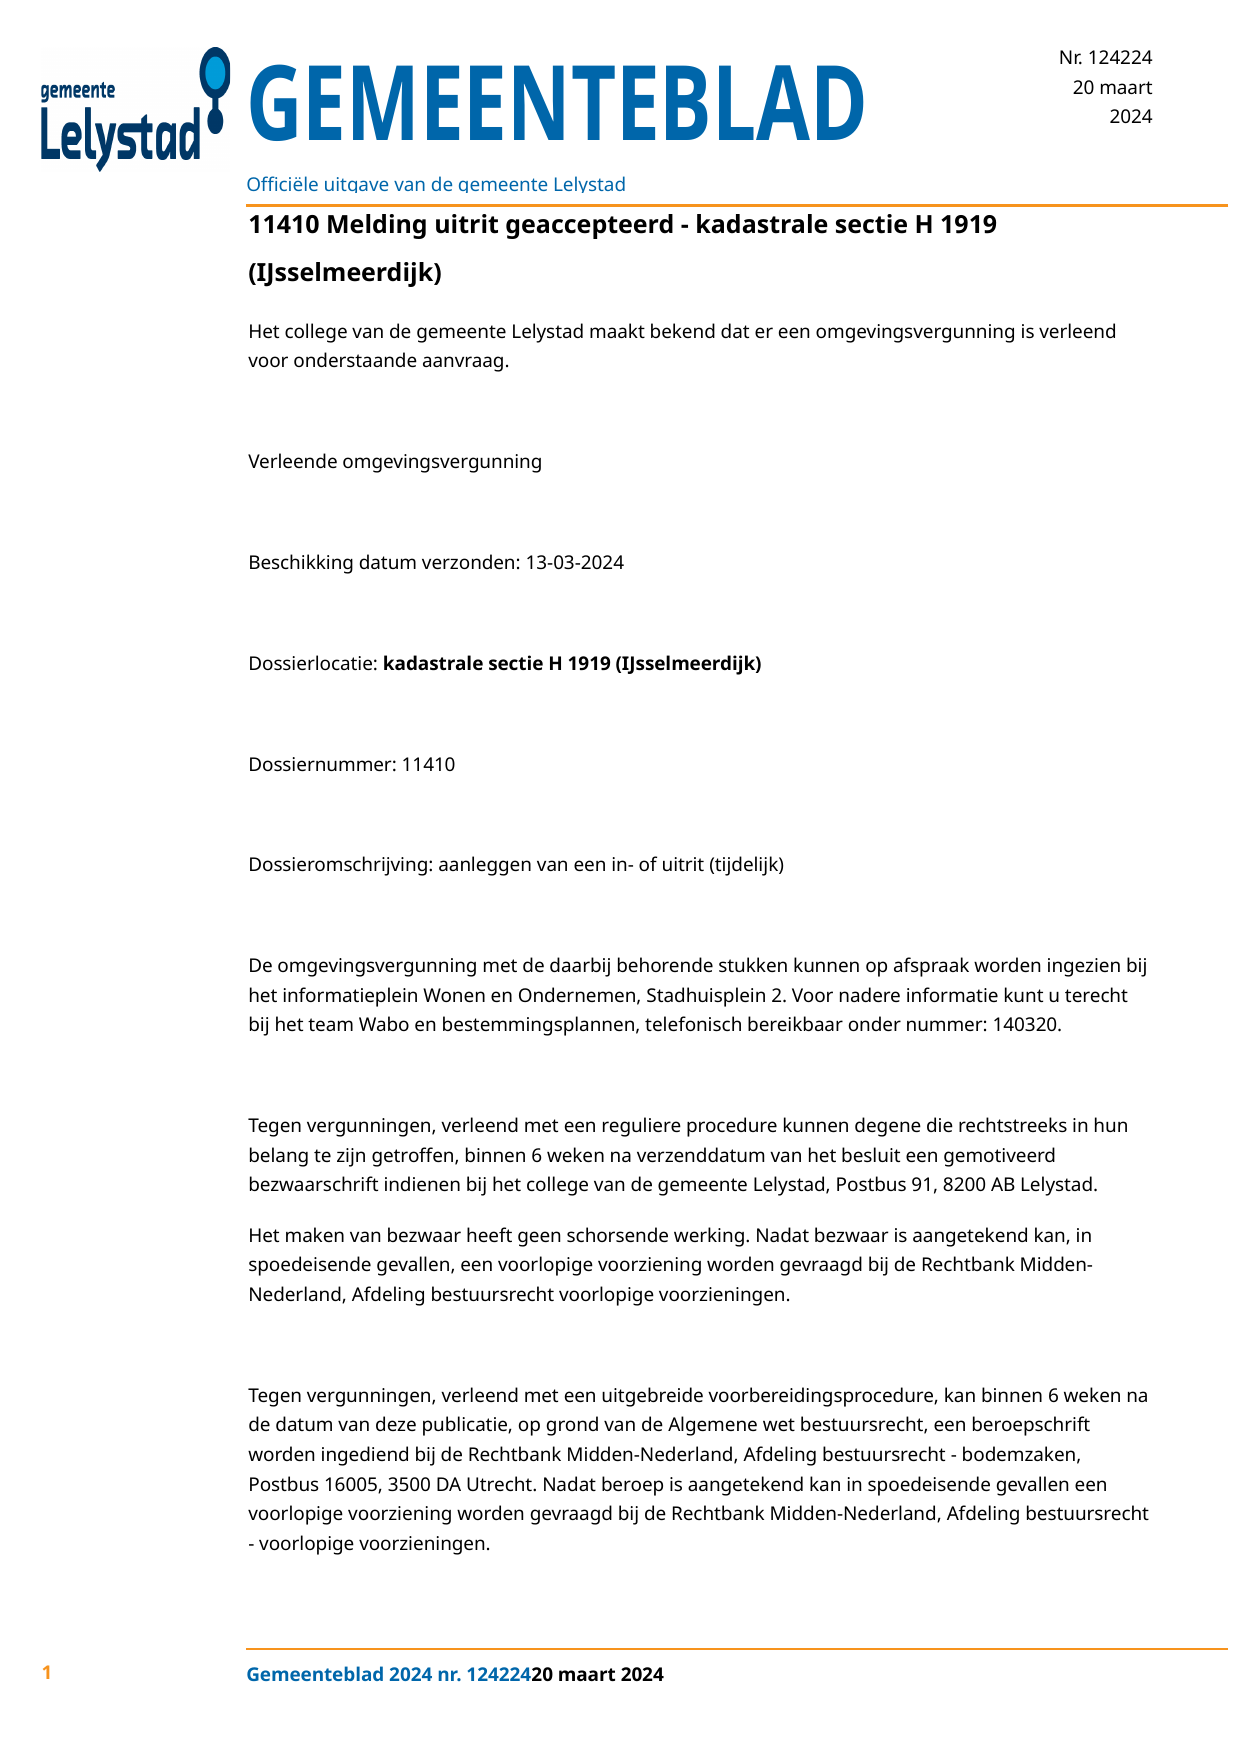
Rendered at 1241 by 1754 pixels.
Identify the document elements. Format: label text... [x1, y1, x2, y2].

text Tegen vergunningen, verleend met een reguliere procedure kunnen degene die rechtstreeks in hun belang te zijn getroffen, binnen 6 weken na verzenddatum van het besluit een gemotiveerd bezwaarschrift indienen bij het college van de gemeente Lelystad, Postbus 91, 8200 AB Lelystad. [248, 1112, 1152, 1197]
text Dossiernummer: 11410 [248, 751, 1152, 777]
text Beschikking datum verzonden: 13-03-2024 [248, 549, 1152, 575]
text Tegen vergunningen, verleend met een uitgebreide voorbereidingsprocedure, kan binnen 6 weken na de datum van deze publicatie, op grond van de Algemene wet bestuursrecht, een beroepschrift worden ingediend bij de Rechtbank Midden-Nederland, Afdeling bestuursrecht - bodemzaken, Postbus 16005, 3500 DA Utrecht. Nadat beroep is aangetekend kan in spoedeisende gevallen een voorlopige voorziening worden gevraagd bij de Rechtbank Midden-Nederland, Afdeling bestuursrecht - voorlopige voorzieningen. [248, 1382, 1152, 1556]
text Dossierlocatie: kadastrale sectie H 1919 (IJsselmeerdijk) [248, 650, 1152, 676]
text Het college van de gemeente Lelystad maakt bekend dat er een omgevingsvergunning is verleend voor onderstaande aanvraag. [248, 318, 1152, 373]
text 11410 Melding uitrit geaccepteerd - kadastrale sectie H 1919 (IJsselmeerdijk) [248, 207, 1152, 288]
picture [41, 47, 231, 172]
text Verleende omgevingsvergunning [248, 448, 1152, 474]
text Het maken van bezwaar heeft geen schorsende werking. Nadat bezwaar is aangetekend kan, in spoedeisende gevallen, een voorlopige voorziening worden gevraagd bij de Rechtbank Midden-Nederland, Afdeling bestuursrecht voorlopige voorzieningen. [248, 1222, 1152, 1307]
text Dossieromschrijving: aanleggen van een in- of uitrit (tijdelijk) [248, 852, 1152, 877]
text De omgevingsvergunning met de daarbij behorende stukken kunnen op afspraak worden ingezien bij het informatieplein Wonen en Ondernemen, Stadhuisplein 2. Voor nadere informatie kunt u terecht bij het team Wabo en bestemmingsplannen, telefonisch bereikbaar onder nummer: 140320. [248, 952, 1152, 1037]
